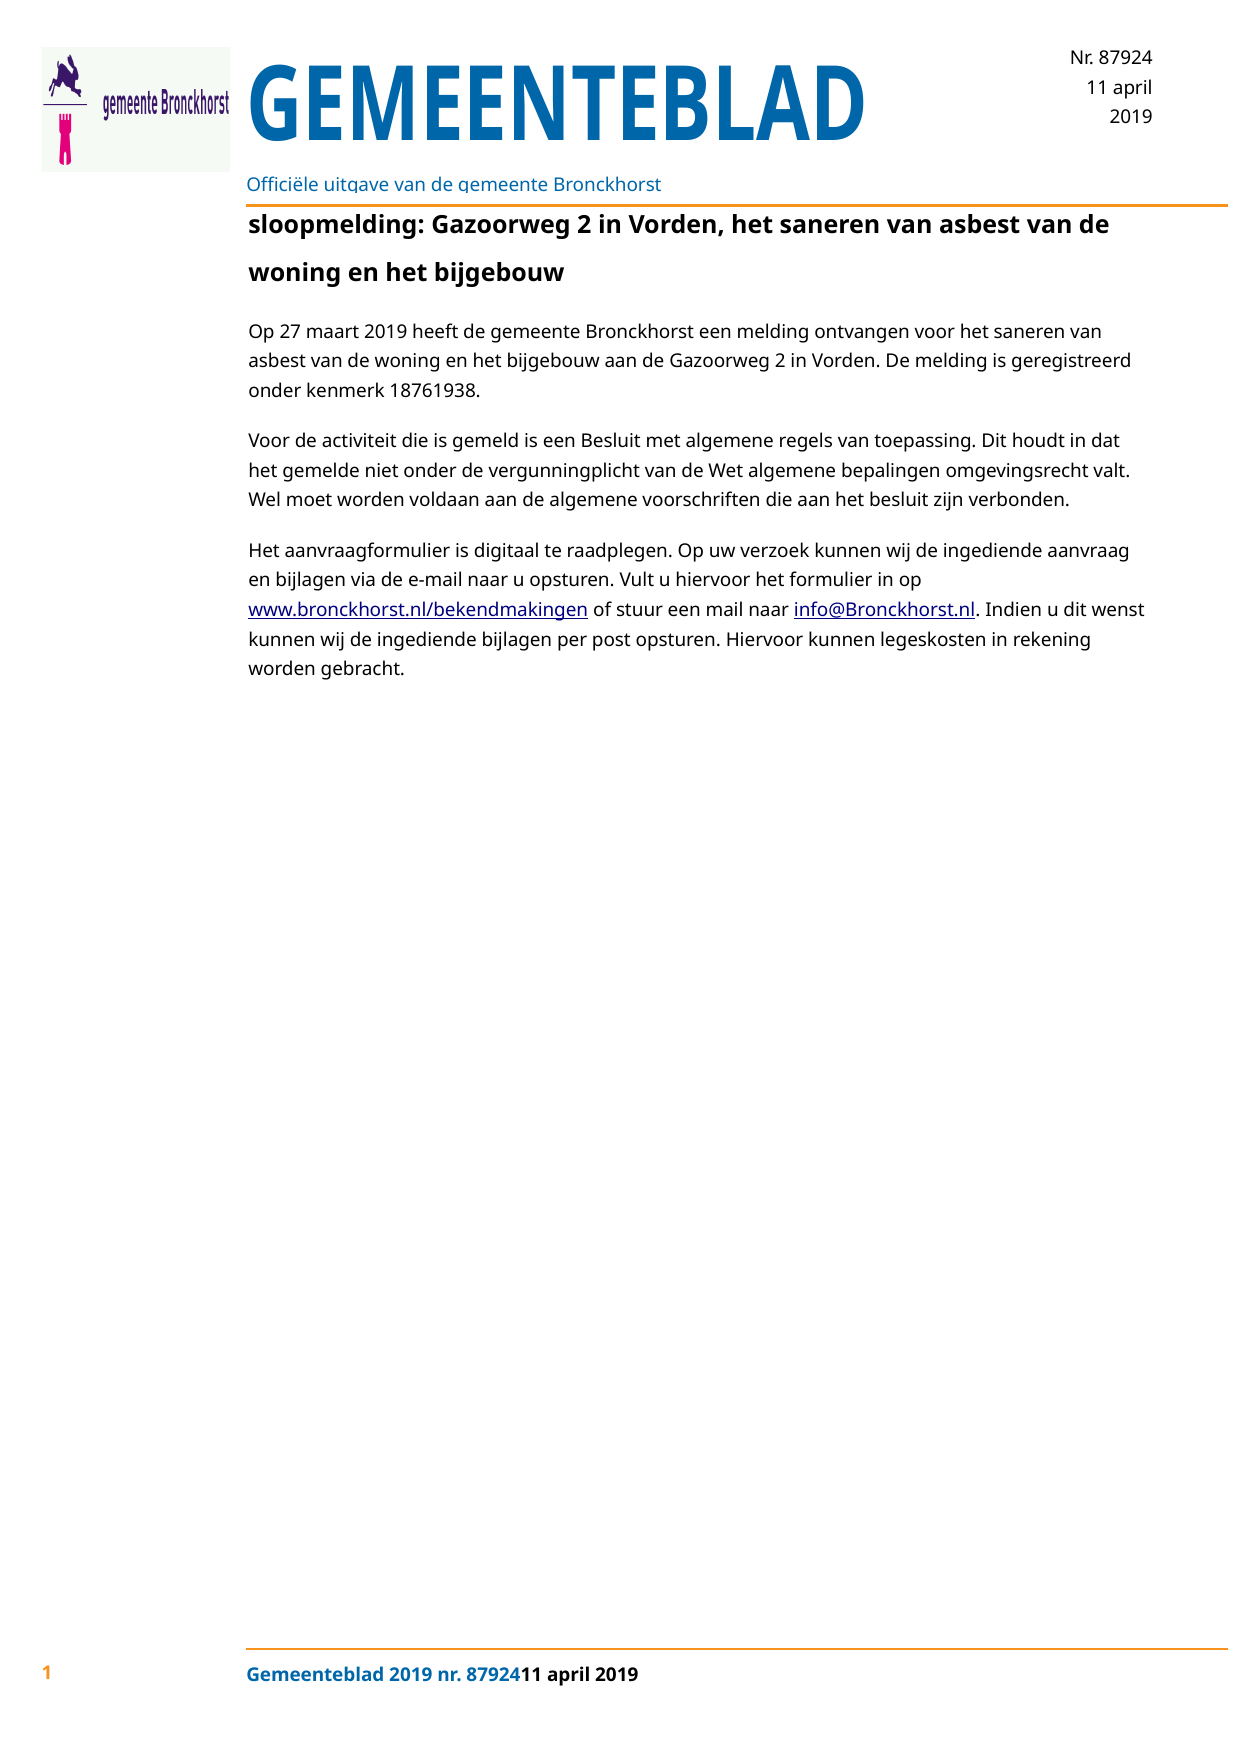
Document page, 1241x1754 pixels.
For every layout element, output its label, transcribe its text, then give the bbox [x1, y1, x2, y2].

text Het aanvraagformulier is digitaal te raadplegen. Op uw verzoek kunnen wij de ingediende aanvraag en bijlagen via de e-mail naar u opsturen. Vult u hiervoor het formulier in op www.bronckhorst.nl/bekendmakingen of stuur een mail naar info@Bronckhorst.nl. Indien u dit wenst kunnen wij de ingediende bijlagen per post opsturen. Hiervoor kunnen legeskosten in rekening worden gebracht. [248, 537, 1152, 681]
text Voor de activiteit die is gemeld is een Besluit met algemene regels van toepassing. Dit houdt in dat het gemelde niet onder de vergunningplicht van de Wet algemene bepalingen omgevingsrecht valt. Wel moet worden voldaan aan de algemene voorschriften die aan het besluit zijn verbonden. [248, 427, 1152, 512]
text Op 27 maart 2019 heeft de gemeente Bronckhorst een melding ontvangen voor het saneren van asbest van de woning en het bijgebouw aan de Gazoorweg 2 in Vorden. De melding is geregistreerd onder kenmerk 18761938. [248, 318, 1152, 403]
picture [41, 47, 231, 172]
text sloopmelding: Gazoorweg 2 in Vorden, het saneren van asbest van de woning en het bijgebouw [248, 207, 1152, 288]
